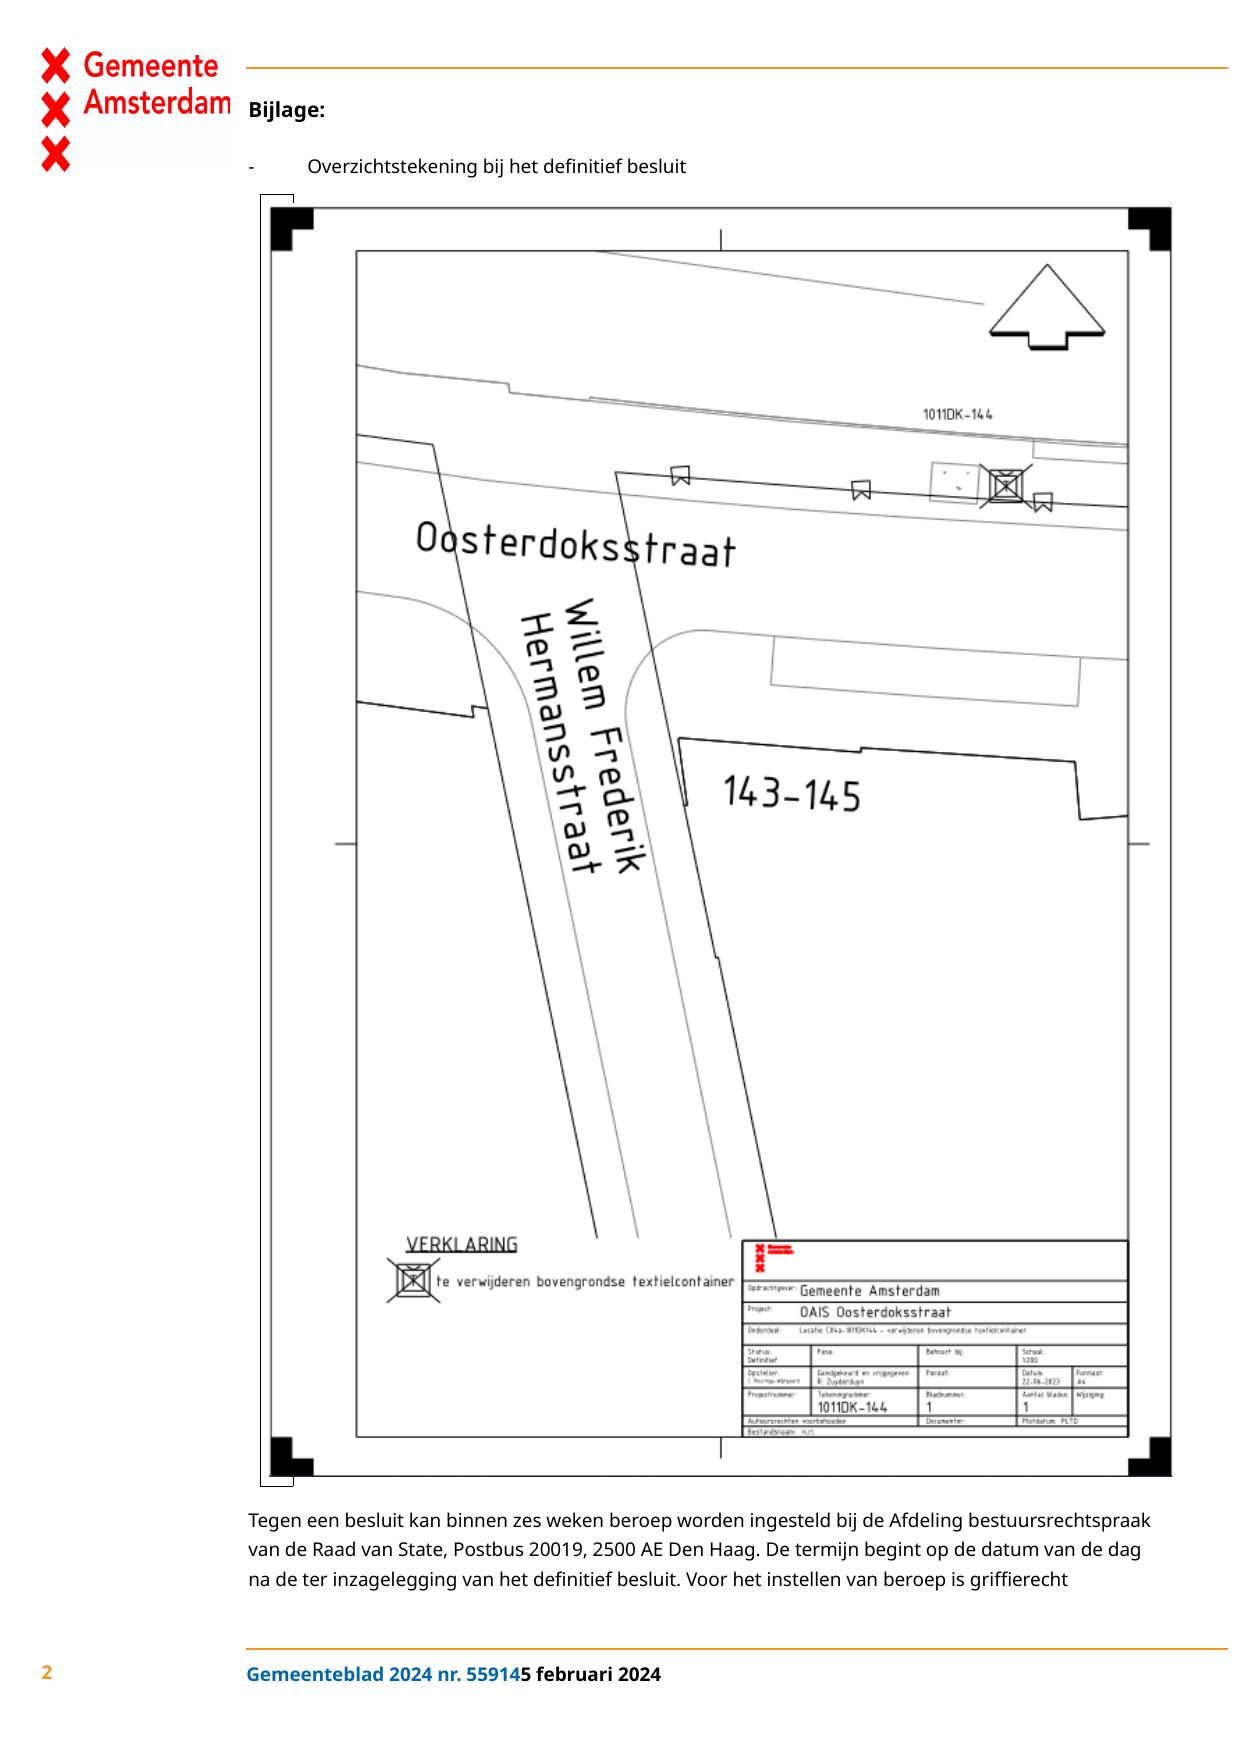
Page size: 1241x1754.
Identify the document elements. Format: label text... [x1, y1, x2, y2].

text Bijlage: [248, 95, 1152, 123]
picture [268, 203, 1173, 1477]
picture [41, 47, 231, 172]
text Tegen een besluit kan binnen zes weken beroep worden ingesteld bij de Afdeling bestuursrechtspraak van de Raad van State, Postbus 20019, 2500 AE Den Haag. De termijn begint op de datum van de dag na de ter inzagelegging van het definitief besluit. Voor het instellen van beroep is griffierecht [248, 1507, 1152, 1592]
list Overzichtstekening bij het definitief besluit [248, 153, 1152, 179]
